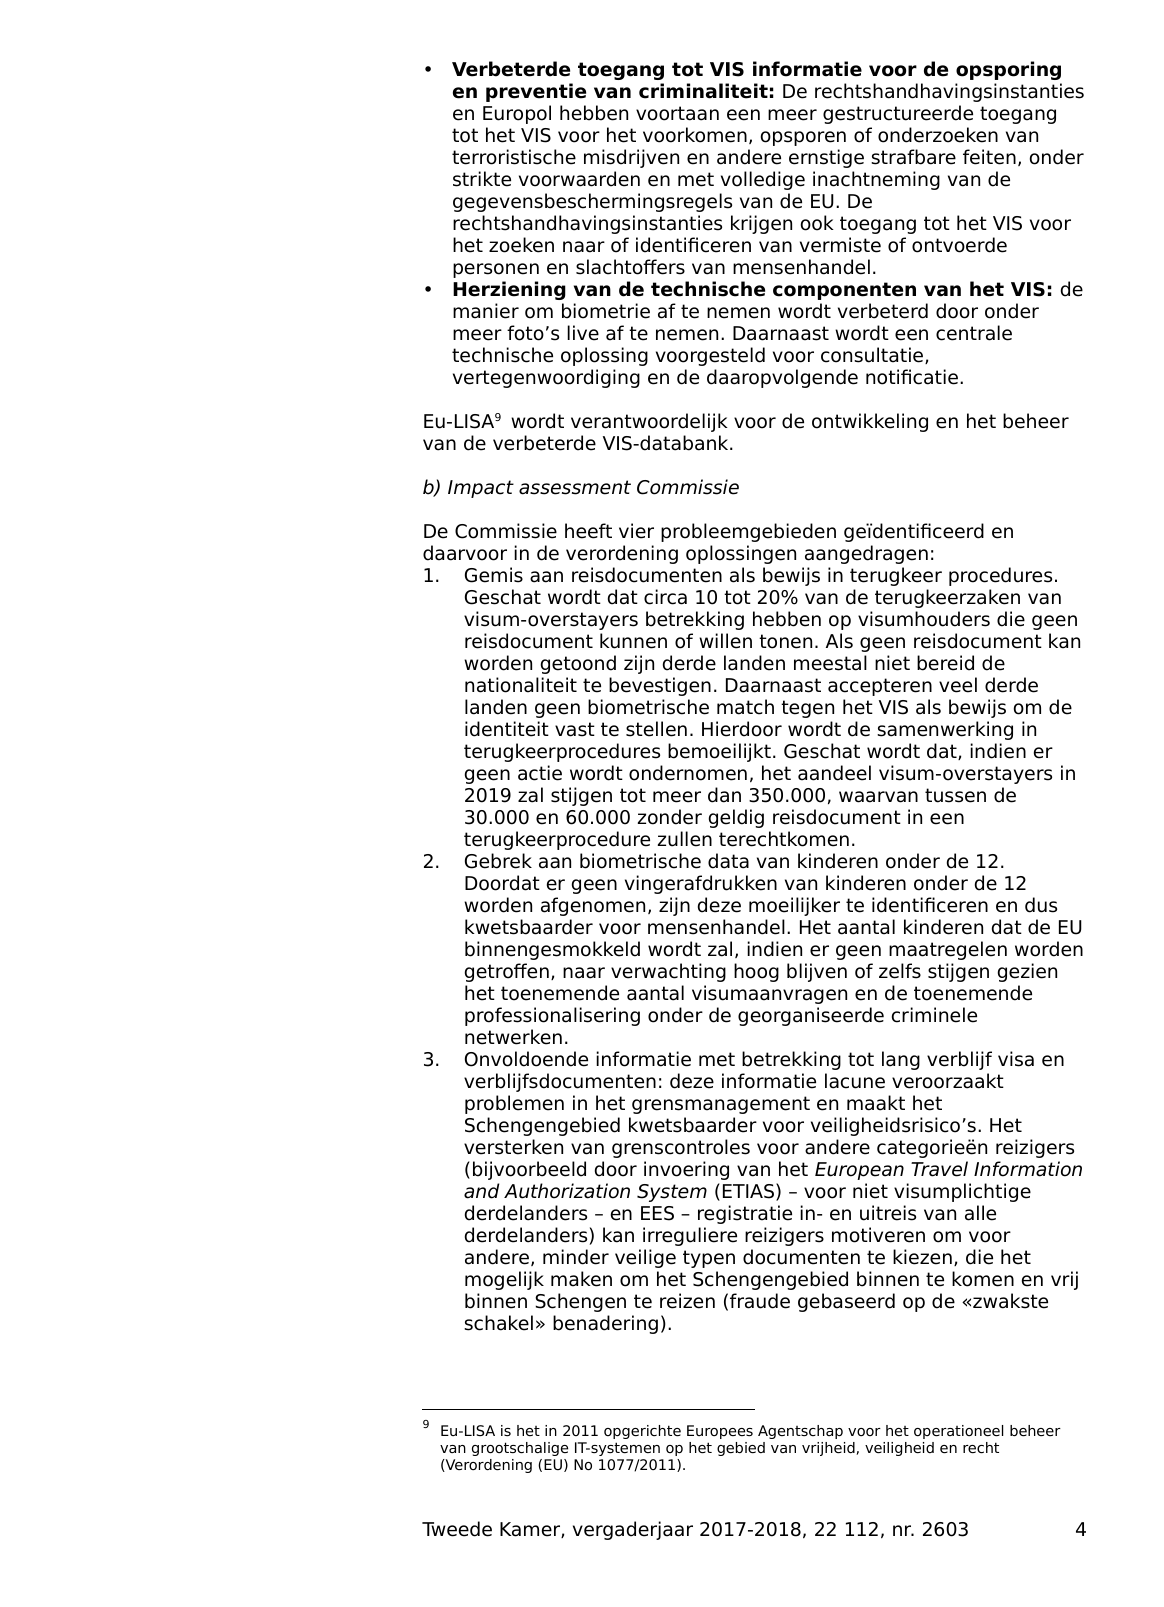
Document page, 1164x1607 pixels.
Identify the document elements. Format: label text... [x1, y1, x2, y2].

text • Herziening van de technische componenten van het VIS: de manier om biometrie af te nemen wordt verbeterd door onder meer foto’s live af te nemen. Daarnaast wordt een centrale technische oplossing voorgesteld voor consultatie, vertegenwoordiging en de daaropvolgende notificatie. [422, 279, 1087, 389]
text 3. Onvoldoende informatie met betrekking tot lang verblijf visa en verblijfsdocumenten: deze informatie lacune veroorzaakt problemen in het grensmanagement en maakt het Schengengebied kwetsbaarder voor veiligheidsrisico’s. Het versterken van grenscontroles voor andere categorieën reizigers (bijvoorbeeld door invoering van het European Travel Information and Authorization System (ETIAS) – voor niet visumplichtige derdelanders – en EES – registratie in- en uitreis van alle derdelanders) kan irreguliere reizigers motiveren om voor andere, minder veilige typen documenten te kiezen, die het mogelijk maken om het Schengengebied binnen te komen en vrij binnen Schengen te reizen (fraude gebaseerd op de «zwakste schakel» benadering). [422, 1049, 1087, 1334]
text 1. Gemis aan reisdocumenten als bewijs in terugkeer procedures. Geschat wordt dat circa 10 tot 20% van de terugkeerzaken van visum-overstayers betrekking hebben op visumhouders die geen reisdocument kunnen of willen tonen. Als geen reisdocument kan worden getoond zijn derde landen meestal niet bereid de nationaliteit te bevestigen. Daarnaast accepteren veel derde landen geen biometrische match tegen het VIS als bewijs om de identiteit vast te stellen. Hierdoor wordt de samenwerking in terugkeerprocedures bemoeilijkt. Geschat wordt dat, indien er geen actie wordt ondernomen, het aandeel visum-overstayers in 2019 zal stijgen tot meer dan 350.000, waarvan tussen de 30.000 en 60.000 zonder geldig reisdocument in een terugkeerprocedure zullen terechtkomen. [422, 565, 1087, 851]
text 2. Gebrek aan biometrische data van kinderen onder de 12. Doordat er geen vingerafdrukken van kinderen onder de 12 worden afgenomen, zijn deze moeilijker te identificeren en dus kwetsbaarder voor mensenhandel. Het aantal kinderen dat de EU binnengesmokkeld wordt zal, indien er geen maatregelen worden getroffen, naar verwachting hoog blijven of zelfs stijgen gezien het toenemende aantal visumaanvragen en de toenemende professionalisering onder de georganiseerde criminele netwerken. [422, 851, 1087, 1049]
subtitle b) Impact assessment Commissie [422, 477, 1087, 499]
text Eu-LISA is het in 2011 opgerichte Europees Agentschap voor het operationeel beheer van grootschalige IT-systemen op het gebied van vrijheid, veiligheid en recht (Verordening (EU) No 1077/2011). [422, 1418, 1087, 1474]
text • Verbeterde toegang tot VIS informatie voor de opsporing en preventie van criminaliteit: De rechtshandhavingsinstanties en Europol hebben voortaan een meer gestructureerde toegang tot het VIS voor het voorkomen, opsporen of onderzoeken van terroristische misdrijven en andere ernstige strafbare feiten, onder strikte voorwaarden en met volledige inachtneming van de gegevensbeschermingsregels van de EU. De rechtshandhavingsinstanties krijgen ook toegang tot het VIS voor het zoeken naar of identificeren van vermiste of ontvoerde personen en slachtoffers van mensenhandel. [422, 59, 1087, 279]
text De Commissie heeft vier probleemgebieden geïdentificeerd en daarvoor in de verordening oplossingen aangedragen: [422, 521, 1087, 565]
text Eu-LISA wordt verantwoordelijk voor de ontwikkeling en het beheer van de verbeterde VIS-databank. [422, 411, 1087, 455]
